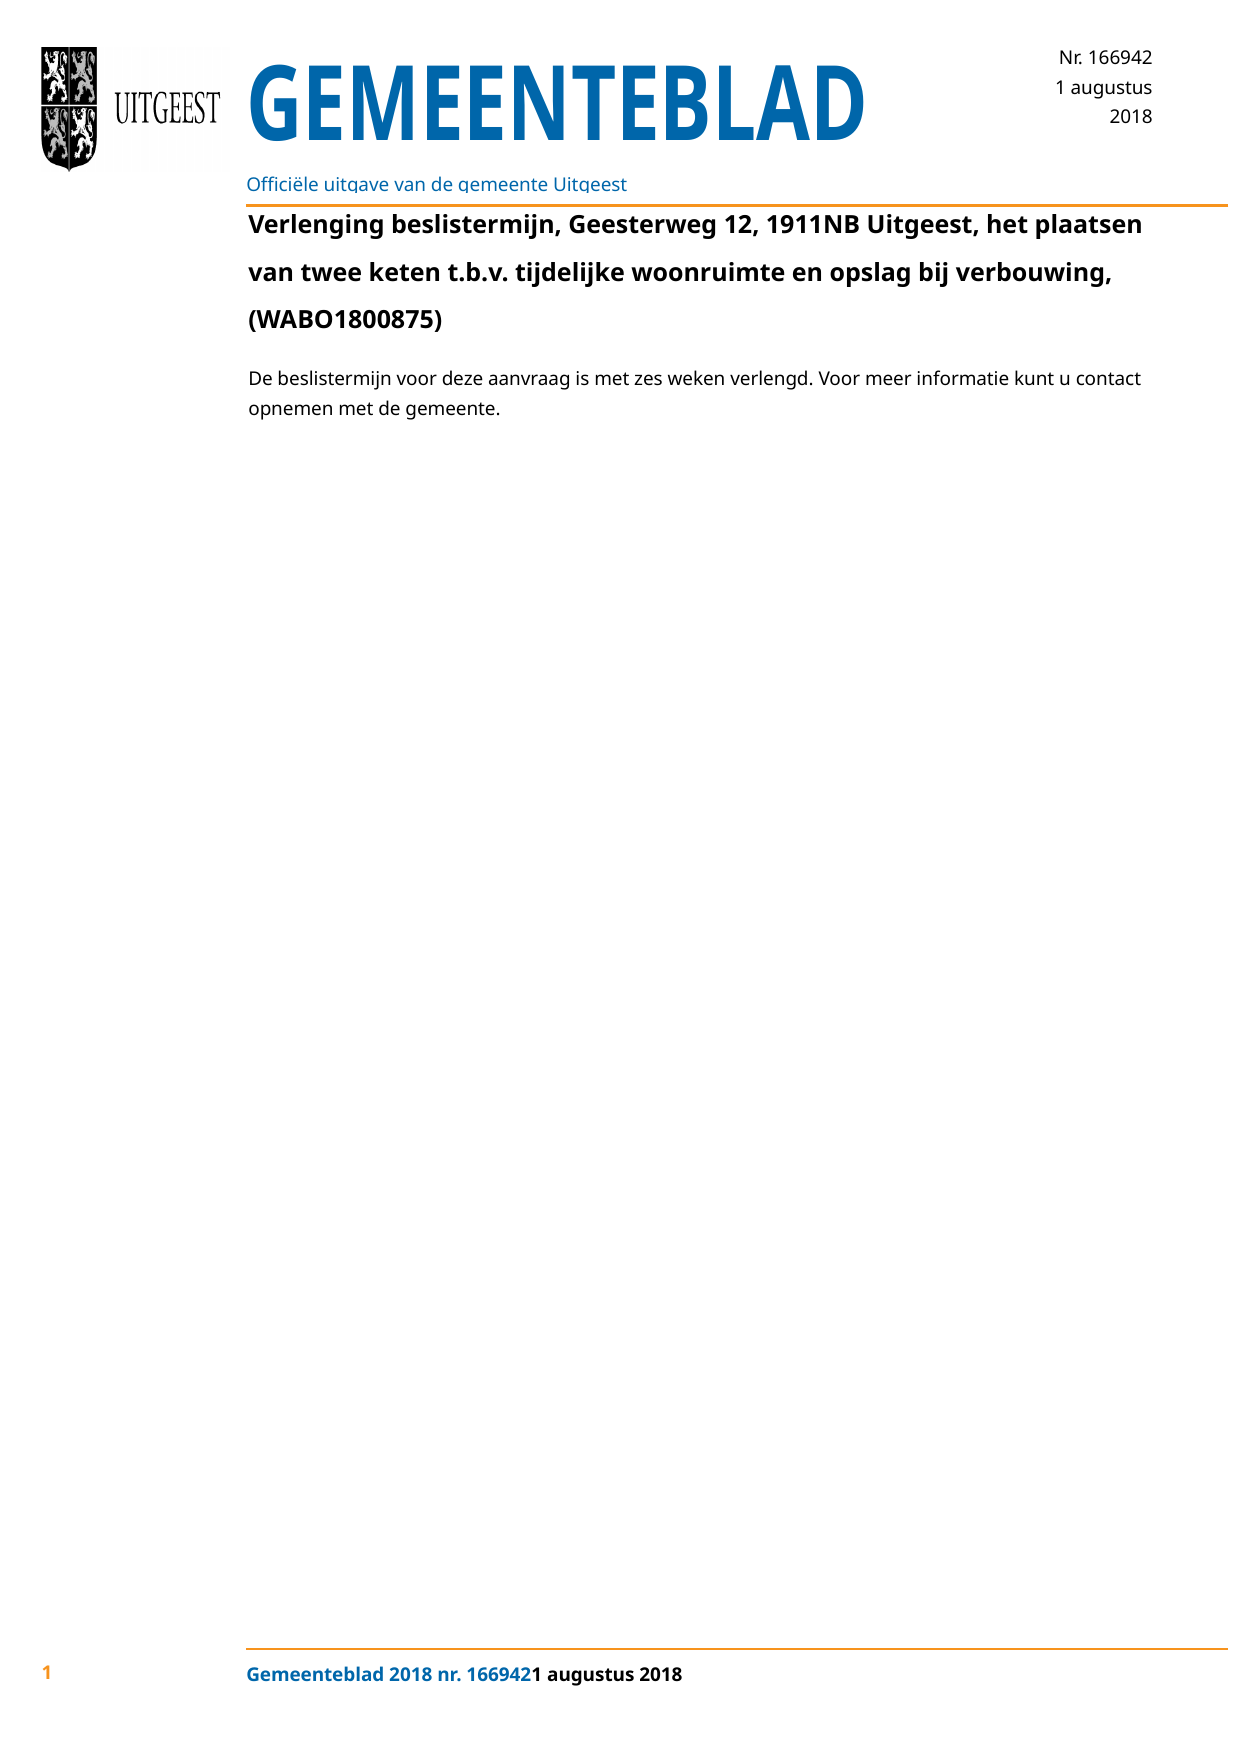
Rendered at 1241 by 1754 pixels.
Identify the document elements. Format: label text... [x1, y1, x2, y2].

picture [41, 47, 231, 172]
text De beslistermijn voor deze aanvraag is met zes weken verlengd. Voor meer informatie kunt u contact opnemen met de gemeente. [248, 366, 1152, 421]
text Verlenging beslistermijn, Geesterweg 12, 1911NB Uitgeest, het plaatsen van twee keten t.b.v. tijdelijke woonruimte en opslag bij verbouwing, (WABO1800875) [248, 207, 1152, 336]
